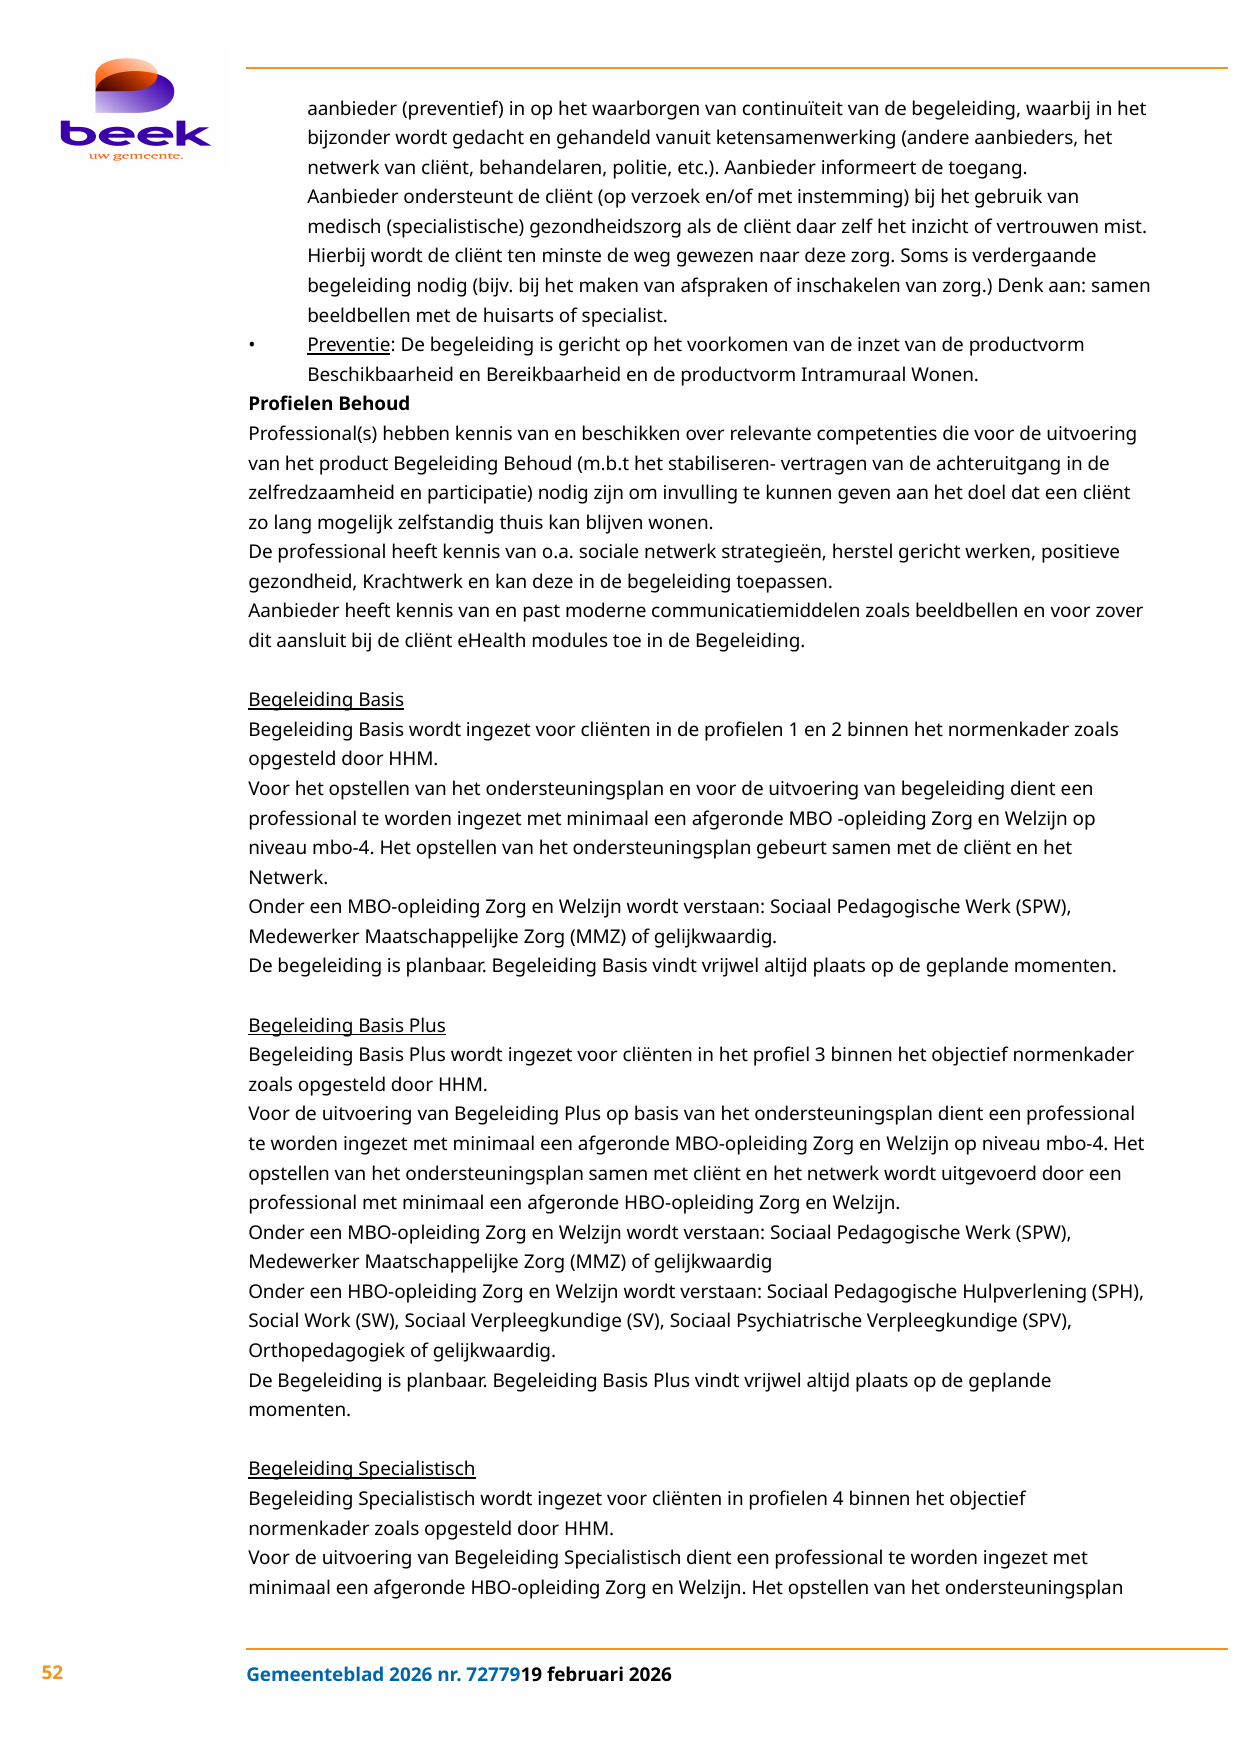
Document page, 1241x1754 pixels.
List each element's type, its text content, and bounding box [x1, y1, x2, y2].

text Aanbieder heeft kennis van en past moderne communicatiemiddelen zoals beeldbellen en voor zover dit aansluit bij de cliënt eHealth modules toe in de Begeleiding. [248, 598, 1152, 653]
text Professional(s) hebben kennis van en beschikken over relevante competenties die voor de uitvoering van het product Begeleiding Behoud (m.b.t het stabiliseren- vertragen van de achteruitgang in de zelfredzaamheid en participatie) nodig zijn om invulling te kunnen geven aan het doel dat een cliënt zo lang mogelijk zelfstandig thuis kan blijven wonen. [248, 420, 1152, 535]
text Onder een MBO-opleiding Zorg en Welzijn wordt verstaan: Sociaal Pedagogische Werk (SPW), Medewerker Maatschappelijke Zorg (MMZ) of gelijkwaardig [248, 1219, 1152, 1274]
text Begeleiding Specialistisch [248, 1456, 1152, 1481]
text Onder een MBO-opleiding Zorg en Welzijn wordt verstaan: Sociaal Pedagogische Werk (SPW), Medewerker Maatschappelijke Zorg (MMZ) of gelijkwaardig. [248, 893, 1152, 949]
text De Begeleiding is planbaar. Begeleiding Basis Plus vindt vrijwel altijd plaats op de geplande momenten. [248, 1367, 1152, 1422]
text Begeleiding Basis [248, 686, 1152, 712]
text Begeleiding Specialistisch wordt ingezet voor cliënten in profielen 4 binnen het objectief normenkader zoals opgesteld door HHM. [248, 1485, 1152, 1541]
text Voor de uitvoering van Begeleiding Plus op basis van het ondersteuningsplan dient een professional te worden ingezet met minimaal een afgeronde MBO-opleiding Zorg en Welzijn op niveau mbo-4. Het opstellen van het ondersteuningsplan samen met cliënt en het netwerk wordt uitgevoerd door een professional met minimaal een afgeronde HBO-opleiding Zorg en Welzijn. [248, 1101, 1152, 1215]
list Aanbieder ondersteunt de cliënt (op verzoek en/of met instemming) bij het gebruik van medisch (specialistische) gezondheidszorg als de cliënt daar zelf het inzicht of vertrouwen mist. Hierbij wordt de cliënt ten minste de weg gewezen naar deze zorg. Soms is verdergaande begeleiding nodig (bijv. bij het maken van afspraken of inschakelen van zorg.) Denk aan: samen beeldbellen met de huisarts of specialist. [248, 183, 1152, 328]
text Voor het opstellen van het ondersteuningsplan en voor de uitvoering van begeleiding dient een professional te worden ingezet met minimaal een afgeronde MBO -opleiding Zorg en Welzijn op niveau mbo-4. Het opstellen van het ondersteuningsplan gebeurt samen met de cliënt en het Netwerk. [248, 775, 1152, 890]
text Profielen Behoud [248, 391, 1152, 416]
text Begeleiding Basis wordt ingezet voor cliënten in de profielen 1 en 2 binnen het normenkader zoals opgesteld door HHM. [248, 716, 1152, 771]
text De begeleiding is planbaar. Begeleiding Basis vindt vrijwel altijd plaats op de geplande momenten. [248, 953, 1152, 978]
text Begeleiding Basis Plus wordt ingezet voor cliënten in het profiel 3 binnen het objectief normenkader zoals opgesteld door HHM. [248, 1041, 1152, 1097]
picture [41, 47, 231, 172]
text Onder een HBO-opleiding Zorg en Welzijn wordt verstaan: Sociaal Pedagogische Hulpverlening (SPH), Social Work (SW), Sociaal Verpleegkundige (SV), Sociaal Psychiatrische Verpleegkundige (SPV), Orthopedagogiek of gelijkwaardig. [248, 1278, 1152, 1363]
list Preventie: De begeleiding is gericht op het voorkomen van de inzet van de productvorm Beschikbaarheid en Bereikbaarheid en de productvorm Intramuraal Wonen. [248, 331, 1152, 387]
text Begeleiding Basis Plus [248, 1012, 1152, 1038]
text Voor de uitvoering van Begeleiding Specialistisch dient een professional te worden ingezet met minimaal een afgeronde HBO-opleiding Zorg en Welzijn. Het opstellen van het ondersteuningsplan [248, 1544, 1152, 1600]
list aanbieder (preventief) in op het waarborgen van continuïteit van de begeleiding, waarbij in het bijzonder wordt gedacht en gehandeld vanuit ketensamenwerking (andere aanbieders, het netwerk van cliënt, behandelaren, politie, etc.). Aanbieder informeert de toegang. [248, 95, 1152, 180]
text De professional heeft kennis van o.a. sociale netwerk strategieën, herstel gericht werken, positieve gezondheid, Krachtwerk en kan deze in de begeleiding toepassen. [248, 538, 1152, 594]
